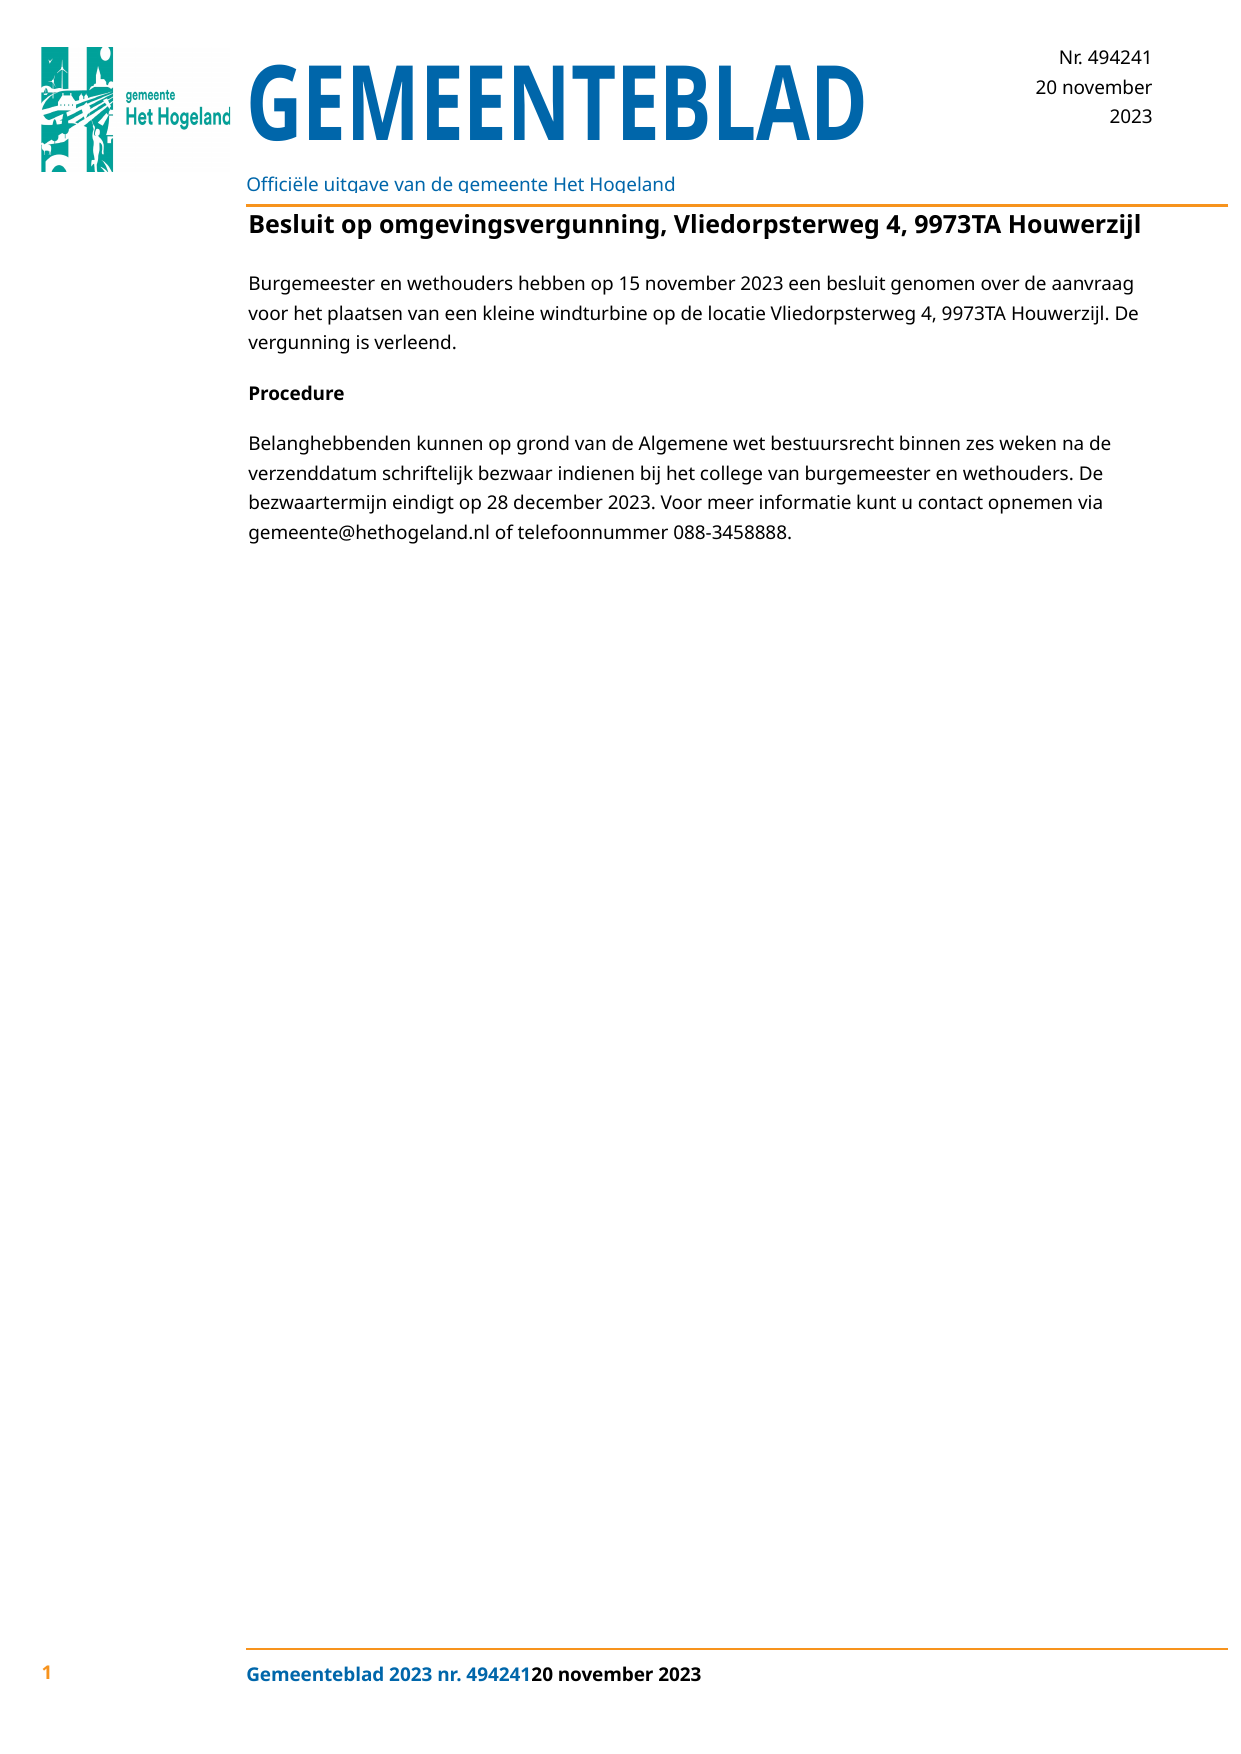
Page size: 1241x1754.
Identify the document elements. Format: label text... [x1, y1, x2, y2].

text Besluit op omgevingsvergunning, Vliedorpsterweg 4, 9973TA Houwerzijl [248, 207, 1152, 241]
text Burgemeester en wethouders hebben op 15 november 2023 een besluit genomen over de aanvraag voor het plaatsen van een kleine windturbine op de locatie Vliedorpsterweg 4, 9973TA Houwerzijl. De vergunning is verleend. [248, 270, 1152, 355]
picture [41, 47, 231, 172]
text Procedure [248, 380, 1152, 406]
text Belanghebbenden kunnen op grond van de Algemene wet bestuursrecht binnen zes weken na de verzenddatum schriftelijk bezwaar indienen bij het college van burgemeester en wethouders. De bezwaartermijn eindigt op 28 december 2023. Voor meer informatie kunt u contact opnemen via gemeente@hethogeland.nl of telefoonnummer 088-3458888. [248, 430, 1152, 545]
